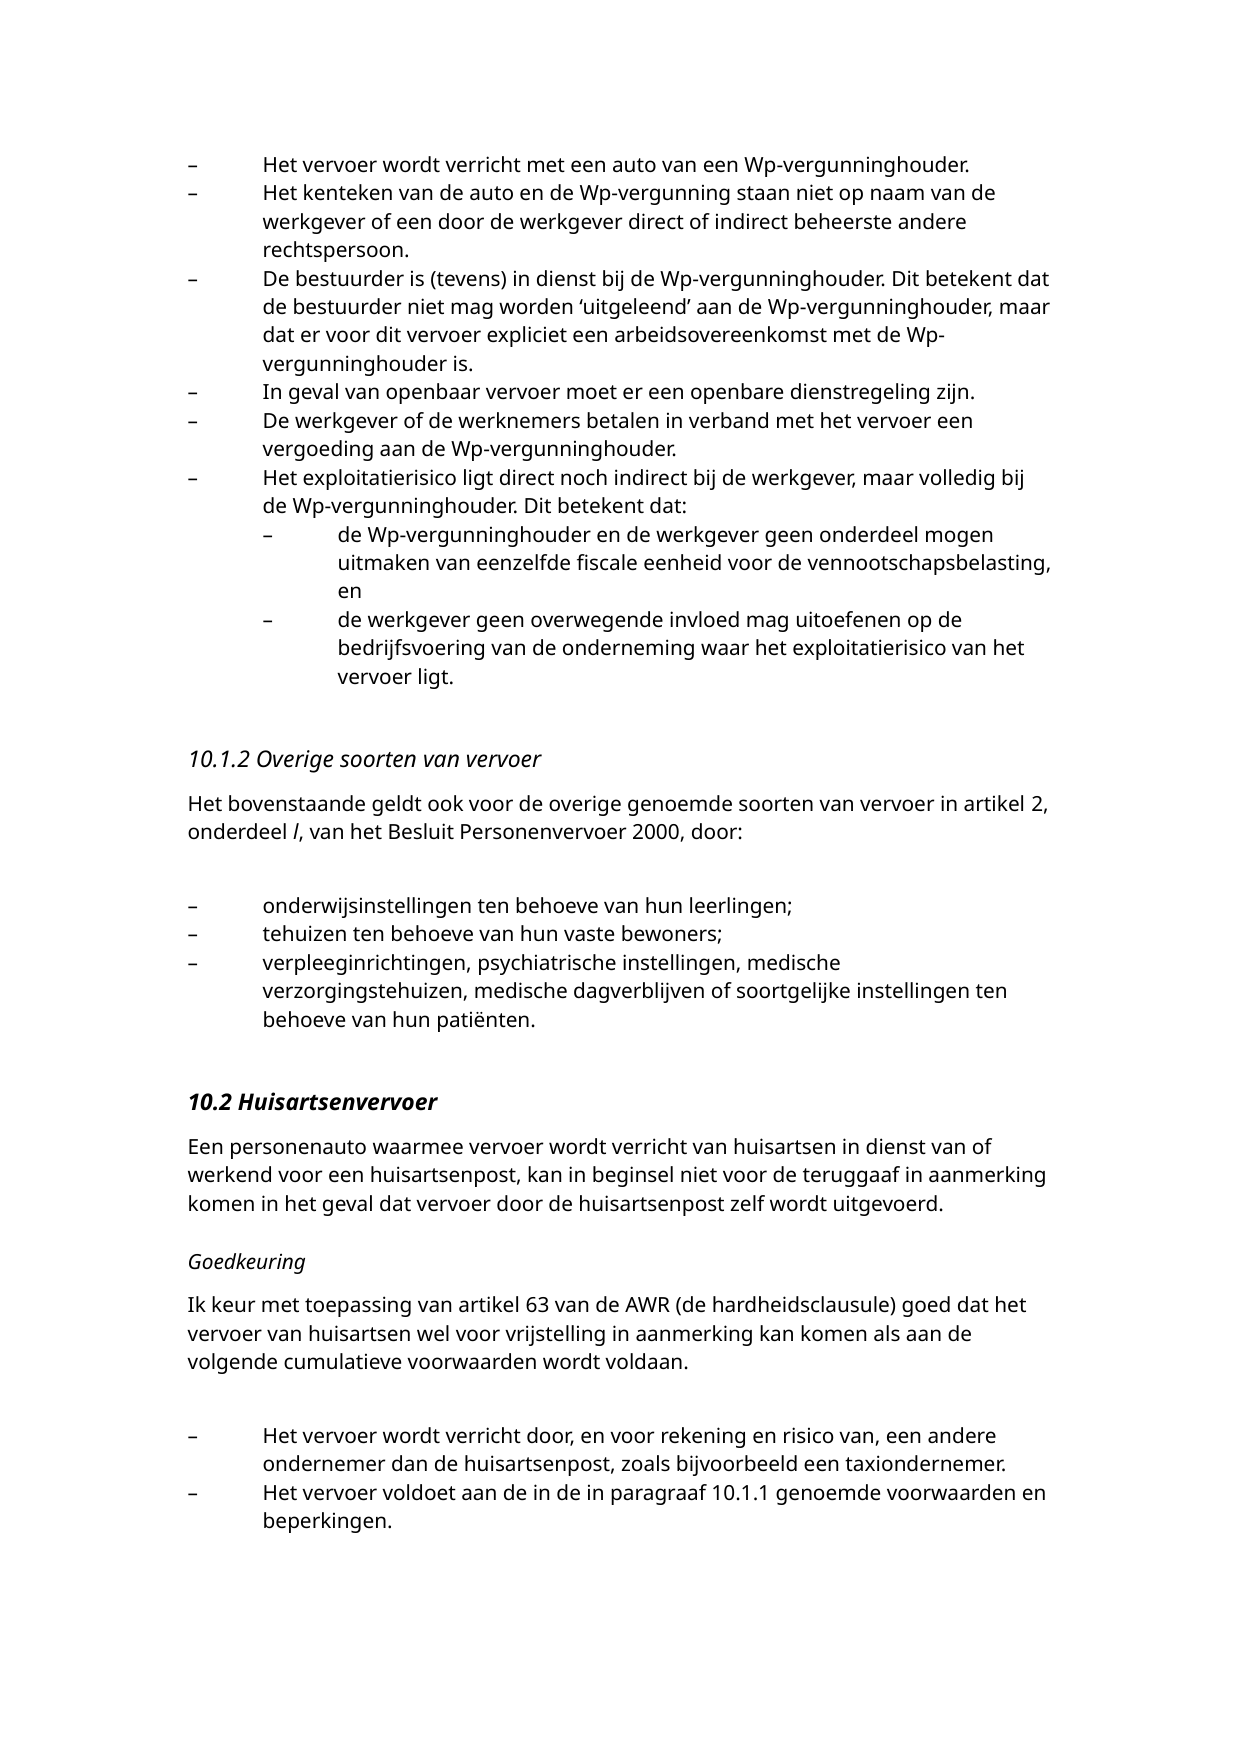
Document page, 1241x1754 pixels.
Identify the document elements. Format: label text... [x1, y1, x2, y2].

list De bestuurder is (tevens) in dienst bij de Wp-vergunninghouder. Dit betekent dat de bestuurder niet mag worden ‘uitgeleend’ aan de Wp-vergunninghouder, maar dat er voor dit vervoer expliciet een arbeidsovereenkomst met de Wp-vergunninghouder is. [187, 264, 1053, 377]
list Het vervoer wordt verricht door, en voor rekening en risico van, een andere ondernemer dan de huisartsenpost, zoals bijvoorbeeld een taxiondernemer. [187, 1421, 1053, 1478]
list De werkgever of de werknemers betalen in verband met het vervoer een vergoeding aan de Wp-vergunninghouder. [187, 406, 1053, 463]
list tehuizen ten behoeve van hun vaste bewoners; [187, 919, 1053, 948]
list onderwijsinstellingen ten behoeve van hun leerlingen; [187, 891, 1053, 919]
subtitle 10.1.2 Overige soorten van vervoer [187, 743, 1053, 774]
list verpleeginrichtingen, psychiatrische instellingen, medische verzorgingstehuizen, medische dagverblijven of soortgelijke instellingen ten behoeve van hun patiënten. [187, 948, 1053, 1033]
list de Wp-vergunninghouder en de werkgever geen onderdeel mogen uitmaken van eenzelfde fiscale eenheid voor de vennootschapsbelasting, en [262, 520, 1053, 605]
subtitle 10.2 Huisartsenvervoer [187, 1086, 1053, 1117]
text Het bovenstaande geldt ook voor de overige genoemde soorten van vervoer in artikel 2, onderdeel l, van het Besluit Personenvervoer 2000, door: [187, 789, 1053, 846]
text Ik keur met toepassing van artikel 63 van de AWR (de hardheidsclausule) goed dat het vervoer van huisartsen wel voor vrijstelling in aanmerking kan komen als aan de volgende cumulatieve voorwaarden wordt voldaan. [187, 1291, 1053, 1376]
list Het exploitatierisico ligt direct noch indirect bij de werkgever, maar volledig bij de Wp-vergunninghouder. Dit betekent dat: [187, 463, 1053, 520]
text Een personenauto waarmee vervoer wordt verricht van huisartsen in dienst van of werkend voor een huisartsenpost, kan in beginsel niet voor de teruggaaf in aanmerking komen in het geval dat vervoer door de huisartsenpost zelf wordt uitgevoerd. [187, 1132, 1053, 1217]
text Goedkeuring [187, 1247, 1053, 1276]
list Het vervoer wordt verricht met een auto van een Wp-vergunninghouder. [187, 150, 1053, 178]
list In geval van openbaar vervoer moet er een openbare dienstregeling zijn. [187, 377, 1053, 406]
list de werkgever geen overwegende invloed mag uitoefenen op de bedrijfsvoering van de onderneming waar het exploitatierisico van het vervoer ligt. [262, 605, 1053, 690]
list Het kenteken van de auto en de Wp-vergunning staan niet op naam van de werkgever of een door de werkgever direct of indirect beheerste andere rechtspersoon. [187, 178, 1053, 264]
list Het vervoer voldoet aan de in de in paragraaf 10.1.1 genoemde voorwaarden en beperkingen. [187, 1478, 1053, 1535]
